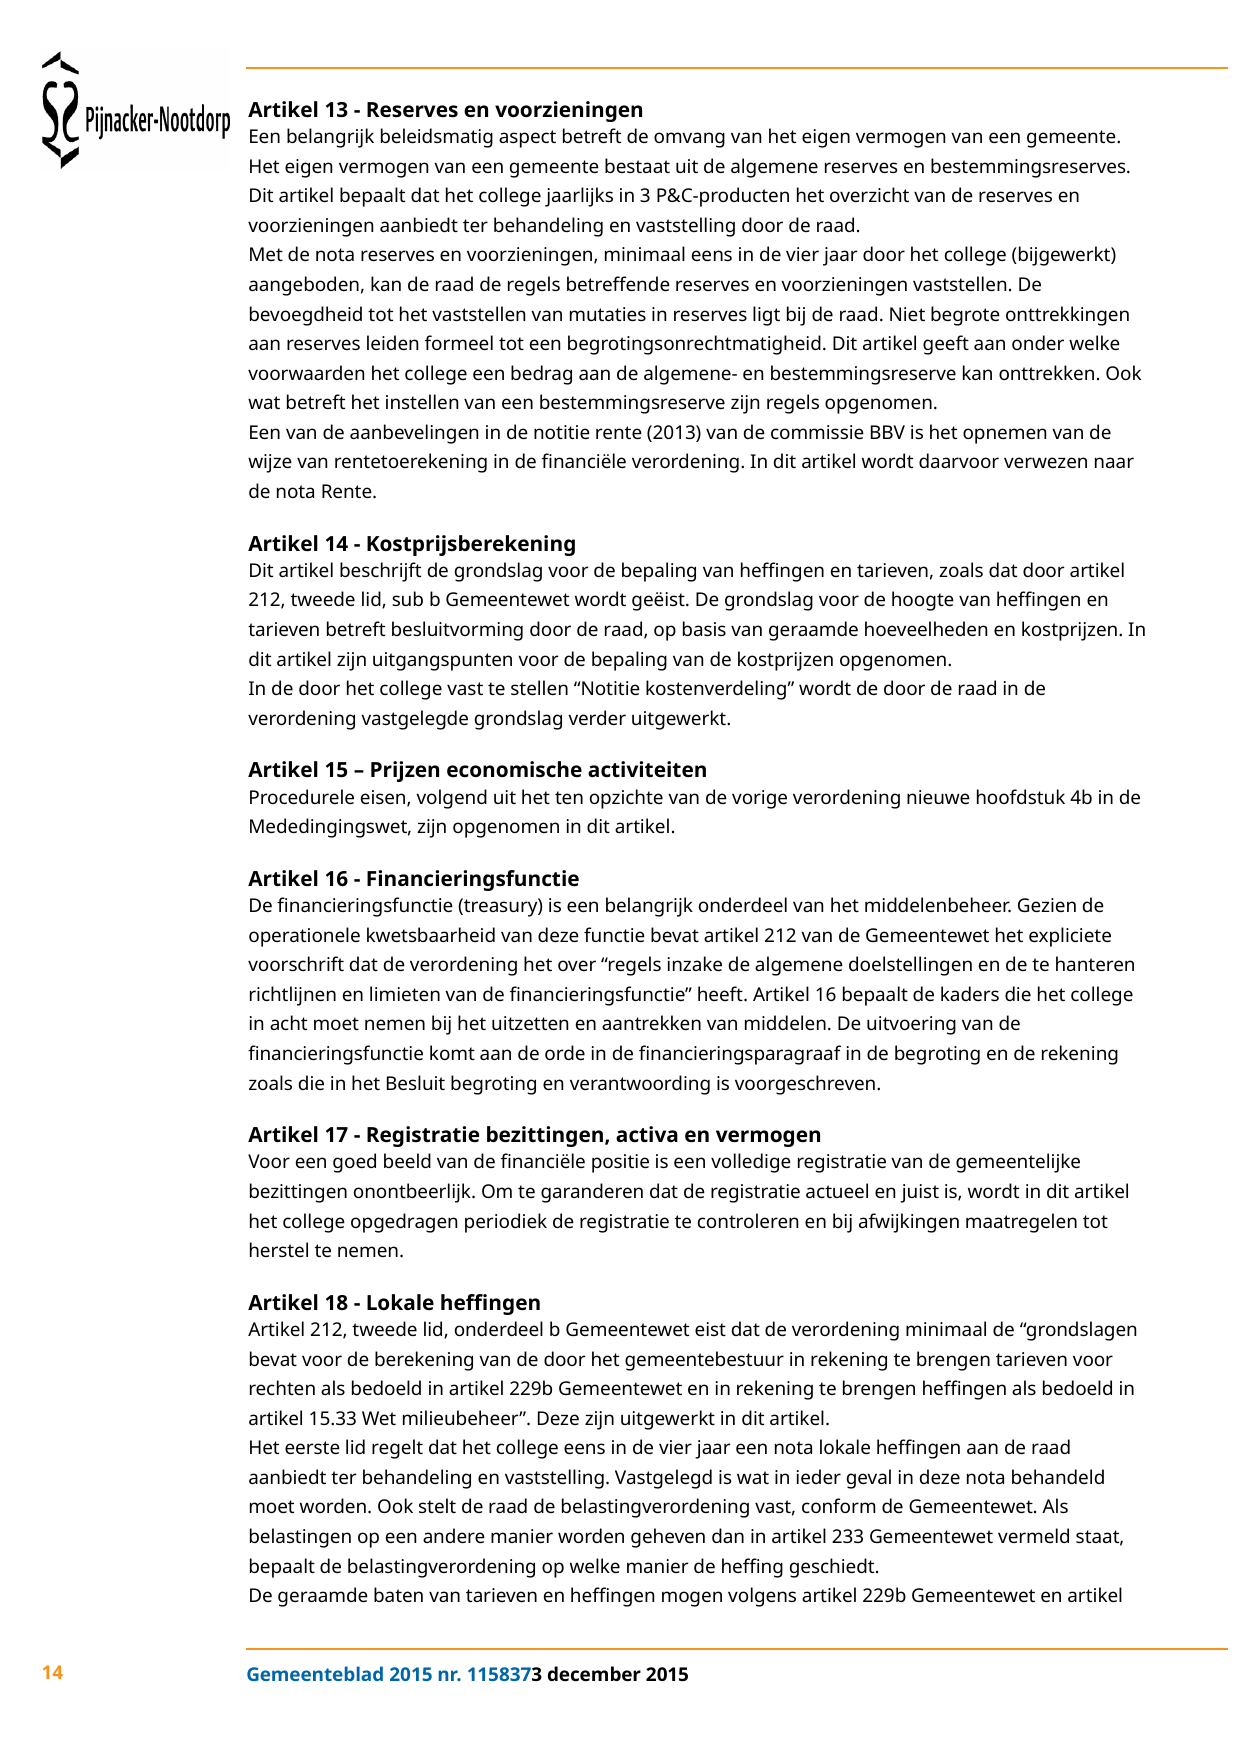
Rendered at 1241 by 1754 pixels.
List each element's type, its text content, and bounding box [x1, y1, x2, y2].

text Het eerste lid regelt dat het college eens in de vier jaar een nota lokale heffingen aan de raad aanbiedt ter behandeling en vaststelling. Vastgelegd is wat in ieder geval in deze nota behandeld moet worden. Ook stelt de raad de belastingverordening vast, conform de Gemeentewet. Als belastingen op een andere manier worden geheven dan in artikel 233 Gemeentewet vermeld staat, bepaalt de belastingverordening op welke manier de heffing geschiedt. [248, 1434, 1152, 1579]
text Artikel 13 - Reserves en voorzieningen [248, 95, 1152, 123]
text De geraamde baten van tarieven en heffingen mogen volgens artikel 229b Gemeentewet en artikel [248, 1582, 1152, 1608]
text Artikel 212, tweede lid, onderdeel b Gemeentewet eist dat de verordening minimaal de “grondslagen bevat voor de berekening van de door het gemeentebestuur in rekening te brengen tarieven voor rechten als bedoeld in artikel 229b Gemeentewet en in rekening te brengen heffingen als bedoeld in artikel 15.33 Wet milieubeheer”. Deze zijn uitgewerkt in dit artikel. [248, 1316, 1152, 1431]
text Voor een goed beeld van de financiële positie is een volledige registratie van de gemeentelijke bezittingen onontbeerlijk. Om te garanderen dat de registratie actueel en juist is, wordt in dit artikel het college opgedragen periodiek de registratie te controleren en bij afwijkingen maatregelen tot herstel te nemen. [248, 1149, 1152, 1263]
text Artikel 15 – Prijzen economische activiteiten [248, 755, 1152, 784]
text Met de nota reserves en voorzieningen, minimaal eens in de vier jaar door het college (bijgewerkt) aangeboden, kan de raad de regels betreffende reserves en voorzieningen vaststellen. De bevoegdheid tot het vaststellen van mutaties in reserves ligt bij de raad. Niet begrote onttrekkingen aan reserves leiden formeel tot een begrotingsonrechtmatigheid. Dit artikel geeft aan onder welke voorwaarden het college een bedrag aan de algemene- en bestemmingsreserve kan onttrekken. Ook wat betreft het instellen van een bestemmingsreserve zijn regels opgenomen. [248, 242, 1152, 415]
text Artikel 18 - Lokale heffingen [248, 1288, 1152, 1316]
text De financieringsfunctie (treasury) is een belangrijk onderdeel van het middelenbeheer. Gezien de operationele kwetsbaarheid van deze functie bevat artikel 212 van de Gemeentewet het expliciete voorschrift dat de verordening het over “regels inzake de algemene doelstellingen en de te hanteren richtlijnen en limieten van de financieringsfunctie” heeft. Artikel 16 bepaalt de kaders die het college in acht moet nemen bij het uitzetten en aantrekken van middelen. De uitvoering van de financieringsfunctie komt aan de orde in de financieringsparagraaf in de begroting en de rekening zoals die in het Besluit begroting en verantwoording is voorgeschreven. [248, 892, 1152, 1096]
text Procedurele eisen, volgend uit het ten opzichte van de vorige verordening nieuwe hoofdstuk 4b in de Mededingingswet, zijn opgenomen in dit artikel. [248, 784, 1152, 839]
picture [41, 47, 231, 172]
text Een belangrijk beleidsmatig aspect betreft de omvang van het eigen vermogen van een gemeente. Het eigen vermogen van een gemeente bestaat uit de algemene reserves en bestemmingsreserves. [248, 123, 1152, 178]
text Artikel 14 - Kostprijsberekening [248, 529, 1152, 557]
text Artikel 17 - Registratie bezittingen, activa en vermogen [248, 1120, 1152, 1149]
text Dit artikel bepaalt dat het college jaarlijks in 3 P&C-producten het overzicht van de reserves en voorzieningen aanbiedt ter behandeling en vaststelling door de raad. [248, 182, 1152, 238]
text Dit artikel beschrijft de grondslag voor de bepaling van heffingen en tarieven, zoals dat door artikel 212, tweede lid, sub b Gemeentewet wordt geëist. De grondslag voor de hoogte van heffingen en tarieven betreft besluitvorming door de raad, op basis van geraamde hoeveelheden en kostprijzen. In dit artikel zijn uitgangspunten voor de bepaling van de kostprijzen opgenomen. [248, 557, 1152, 672]
text In de door het college vast te stellen “Notitie kostenverdeling” wordt de door de raad in de verordening vastgelegde grondslag verder uitgewerkt. [248, 675, 1152, 731]
text Een van de aanbevelingen in de notitie rente (2013) van de commissie BBV is het opnemen van de wijze van rentetoerekening in de financiële verordening. In dit artikel wordt daarvoor verwezen naar de nota Rente. [248, 419, 1152, 504]
text Artikel 16 - Financieringsfunctie [248, 864, 1152, 892]
